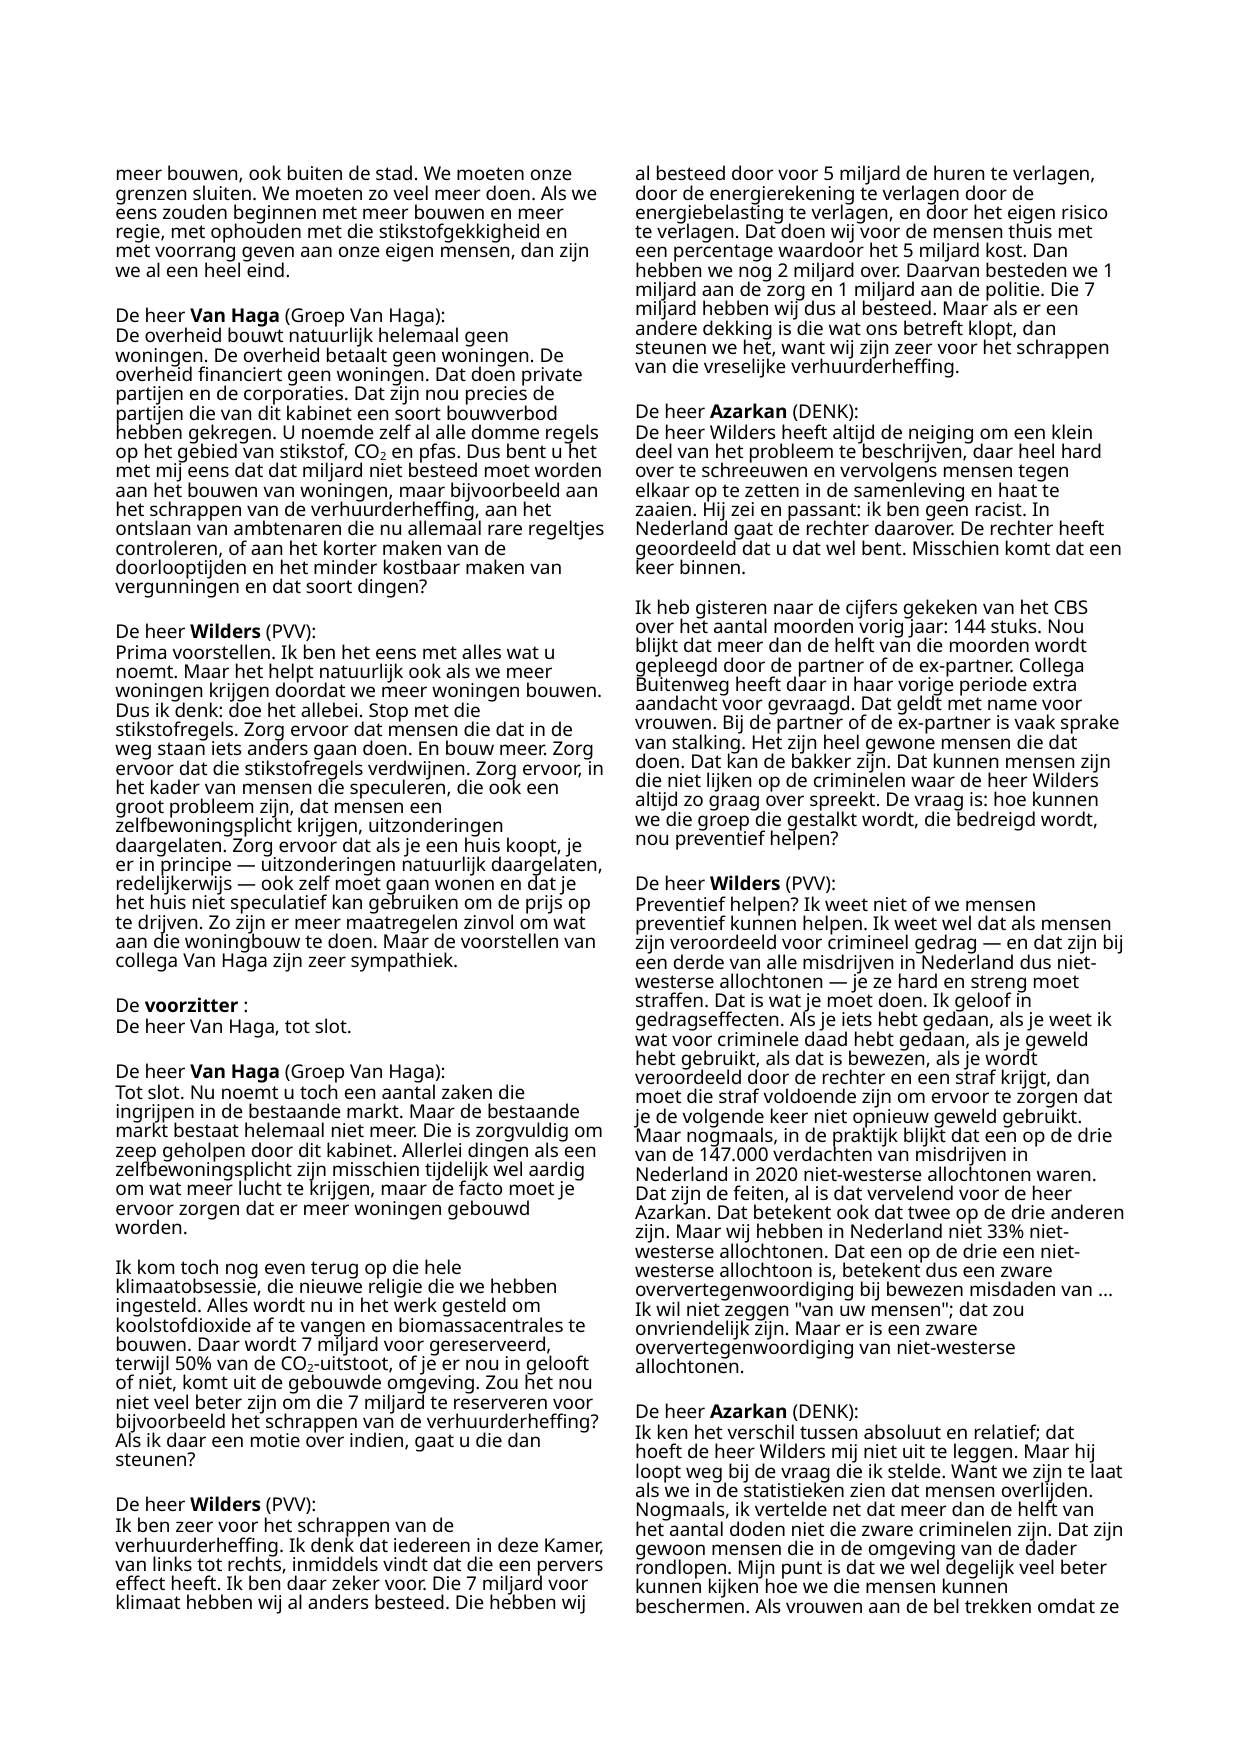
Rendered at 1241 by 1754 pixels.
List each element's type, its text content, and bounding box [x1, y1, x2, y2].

text meer bouwen, ook buiten de stad. We moeten onze grenzen sluiten. We moeten zo veel meer doen. Als we eens zouden beginnen met meer bouwen en meer regie, met ophouden met die stikstofgekkigheid en met voorrang geven aan onze eigen mensen, dan zijn we al een heel eind. [115, 165, 605, 281]
text De heer Wilders (PVV): [115, 618, 605, 644]
text De heer Van Haga (Groep Van Haga): [115, 302, 605, 327]
text De heer Wilders (PVV): [635, 870, 1125, 896]
text Tot slot. Nu noemt u toch een aantal zaken die ingrijpen in de bestaande markt. Maar de bestaande markt bestaat helemaal niet meer. Die is zorgvuldig om zeep geholpen door dit kabinet. Allerlei dingen als een zelfbewoningsplicht zijn misschien tijdelijk wel aardig om wat meer lucht te krijgen, maar de facto moet je ervoor zorgen dat er meer woningen gebouwd worden. [115, 1084, 605, 1238]
text De voorzitter : [115, 992, 605, 1018]
text Ik kom toch nog even terug op die hele klimaatobsessie, die nieuwe religie die we hebben ingesteld. Alles wordt nu in het werk gesteld om koolstofdioxide af te vangen en biomassacentrales te bouwen. Daar wordt 7 miljard voor gereserveerd, terwijl 50% van de CO2-uitstoot, of je er nou in gelooft of niet, komt uit de gebouwde omgeving. Zou het nou niet veel beter zijn om die 7 miljard te reserveren voor bijvoorbeeld het schrappen van de verhuurderheffing? Als ik daar een motie over indien, gaat u die dan steunen? [115, 1259, 605, 1471]
text Ik ben zeer voor het schrappen van de verhuurderheffing. Ik denk dat iedereen in deze Kamer, van links tot rechts, inmiddels vindt dat die een pervers effect heeft. Ik ben daar zeker voor. Die 7 miljard voor klimaat hebben wij al anders besteed. Die hebben wij [115, 1517, 605, 1614]
text De heer Azarkan (DENK): [635, 398, 1125, 424]
text Prima voorstellen. Ik ben het eens met alles wat u noemt. Maar het helpt natuurlijk ook als we meer woningen krijgen doordat we meer woningen bouwen. Dus ik denk: doe het allebei. Stop met die stikstofregels. Zorg ervoor dat mensen die dat in de weg staan iets anders gaan doen. En bouw meer. Zorg ervoor dat die stikstofregels verdwijnen. Zorg ervoor, in het kader van mensen die speculeren, die ook een groot probleem zijn, dat mensen een zelfbewoningsplicht krijgen, uitzonderingen daargelaten. Zorg ervoor dat als je een huis koopt, je er in principe — uitzonderingen natuurlijk daargelaten, redelijkerwijs — ook zelf moet gaan wonen en dat je het huis niet speculatief kan gebruiken om de prijs op te drijven. Zo zijn er meer maatregelen zinvol om wat aan die woningbouw te doen. Maar de voorstellen van collega Van Haga zijn zeer sympathiek. [115, 644, 605, 971]
text Ik ken het verschil tussen absoluut en relatief; dat hoeft de heer Wilders mij niet uit te leggen. Maar hij loopt weg bij de vraag die ik stelde. Want we zijn te laat als we in de statistieken zien dat mensen overlijden. Nogmaals, ik vertelde net dat meer dan de helft van het aantal doden niet die zware criminelen zijn. Dat zijn gewoon mensen die in de omgeving van de dader rondlopen. Mijn punt is dat we wel degelijk veel beter kunnen kijken hoe we die mensen kunnen beschermen. Als vrouwen aan de bel trekken omdat ze [635, 1424, 1125, 1617]
text Preventief helpen? Ik weet niet of we mensen preventief kunnen helpen. Ik weet wel dat als mensen zijn veroordeeld voor crimineel gedrag — en dat zijn bij een derde van alle misdrijven in Nederland dus niet-westerse allochtonen — je ze hard en streng moet straffen. Dat is wat je moet doen. Ik geloof in gedragseffecten. Als je iets hebt gedaan, als je weet ik wat voor criminele daad hebt gedaan, als je geweld hebt gebruikt, als dat is bewezen, als je wordt veroordeeld door de rechter en een straf krijgt, dan moet die straf voldoende zijn om ervoor te zorgen dat je de volgende keer niet opnieuw geweld gebruikt. Maar nogmaals, in de praktijk blijkt dat een op de drie van de 147.000 verdachten van misdrijven in Nederland in 2020 niet-westerse allochtonen waren. Dat zijn de feiten, al is dat vervelend voor de heer Azarkan. Dat betekent ook dat twee op de drie anderen zijn. Maar wij hebben in Nederland niet 33% niet-westerse allochtonen. Dat een op de drie een niet-westerse allochtoon is, betekent dus een zware oververtegenwoordiging bij bewezen misdaden van ... Ik wil niet zeggen "van uw mensen"; dat zou onvriendelijk zijn. Maar er is een zware oververtegenwoordiging van niet-westerse allochtonen. [635, 896, 1125, 1378]
text Ik heb gisteren naar de cijfers gekeken van het CBS over het aantal moorden vorig jaar: 144 stuks. Nou blijkt dat meer dan de helft van die moorden wordt gepleegd door de partner of de ex-partner. Collega Buitenweg heeft daar in haar vorige periode extra aandacht voor gevraagd. Dat geldt met name voor vrouwen. Bij de partner of de ex-partner is vaak sprake van stalking. Het zijn heel gewone mensen die dat doen. Dat kan de bakker zijn. Dat kunnen mensen zijn die niet lijken op de criminelen waar de heer Wilders altijd zo graag over spreekt. De vraag is: hoe kunnen we die groep die gestalkt wordt, die bedreigd wordt, nou preventief helpen? [635, 599, 1125, 849]
text De heer Van Haga (Groep Van Haga): [115, 1058, 605, 1084]
text De overheid bouwt natuurlijk helemaal geen woningen. De overheid betaalt geen woningen. De overheid financiert geen woningen. Dat doen private partijen en de corporaties. Dat zijn nou precies de partijen die van dit kabinet een soort bouwverbod hebben gekregen. U noemde zelf al alle domme regels op het gebied van stikstof, CO2 en pfas. Dus bent u het met mij eens dat dat miljard niet besteed moet worden aan het bouwen van woningen, maar bijvoorbeeld aan het schrappen van de verhuurderheffing, aan het ontslaan van ambtenaren die nu allemaal rare regeltjes controleren, of aan het korter maken van de doorlooptijden en het minder kostbaar maken van vergunningen en dat soort dingen? [115, 327, 605, 597]
text De heer Wilders (PVV): [115, 1492, 605, 1517]
text De heer Azarkan (DENK): [635, 1398, 1125, 1424]
text De heer Wilders heeft altijd de neiging om een klein deel van het probleem te beschrijven, daar heel hard over te schreeuwen en vervolgens mensen tegen elkaar op te zetten in de samenleving en haat te zaaien. Hij zei en passant: ik ben geen racist. In Nederland gaat de rechter daarover. De rechter heeft geoordeeld dat u dat wel bent. Misschien komt dat een keer binnen. [635, 424, 1125, 578]
text al besteed door voor 5 miljard de huren te verlagen, door de energierekening te verlagen door de energiebelasting te verlagen, en door het eigen risico te verlagen. Dat doen wij voor de mensen thuis met een percentage waardoor het 5 miljard kost. Dan hebben we nog 2 miljard over. Daarvan besteden we 1 miljard aan de zorg en 1 miljard aan de politie. Die 7 miljard hebben wij dus al besteed. Maar als er een andere dekking is die wat ons betreft klopt, dan steunen we het, want wij zijn zeer voor het schrappen van die vreselijke verhuurderheffing. [635, 165, 1125, 377]
text De heer Van Haga, tot slot. [115, 1018, 605, 1037]
